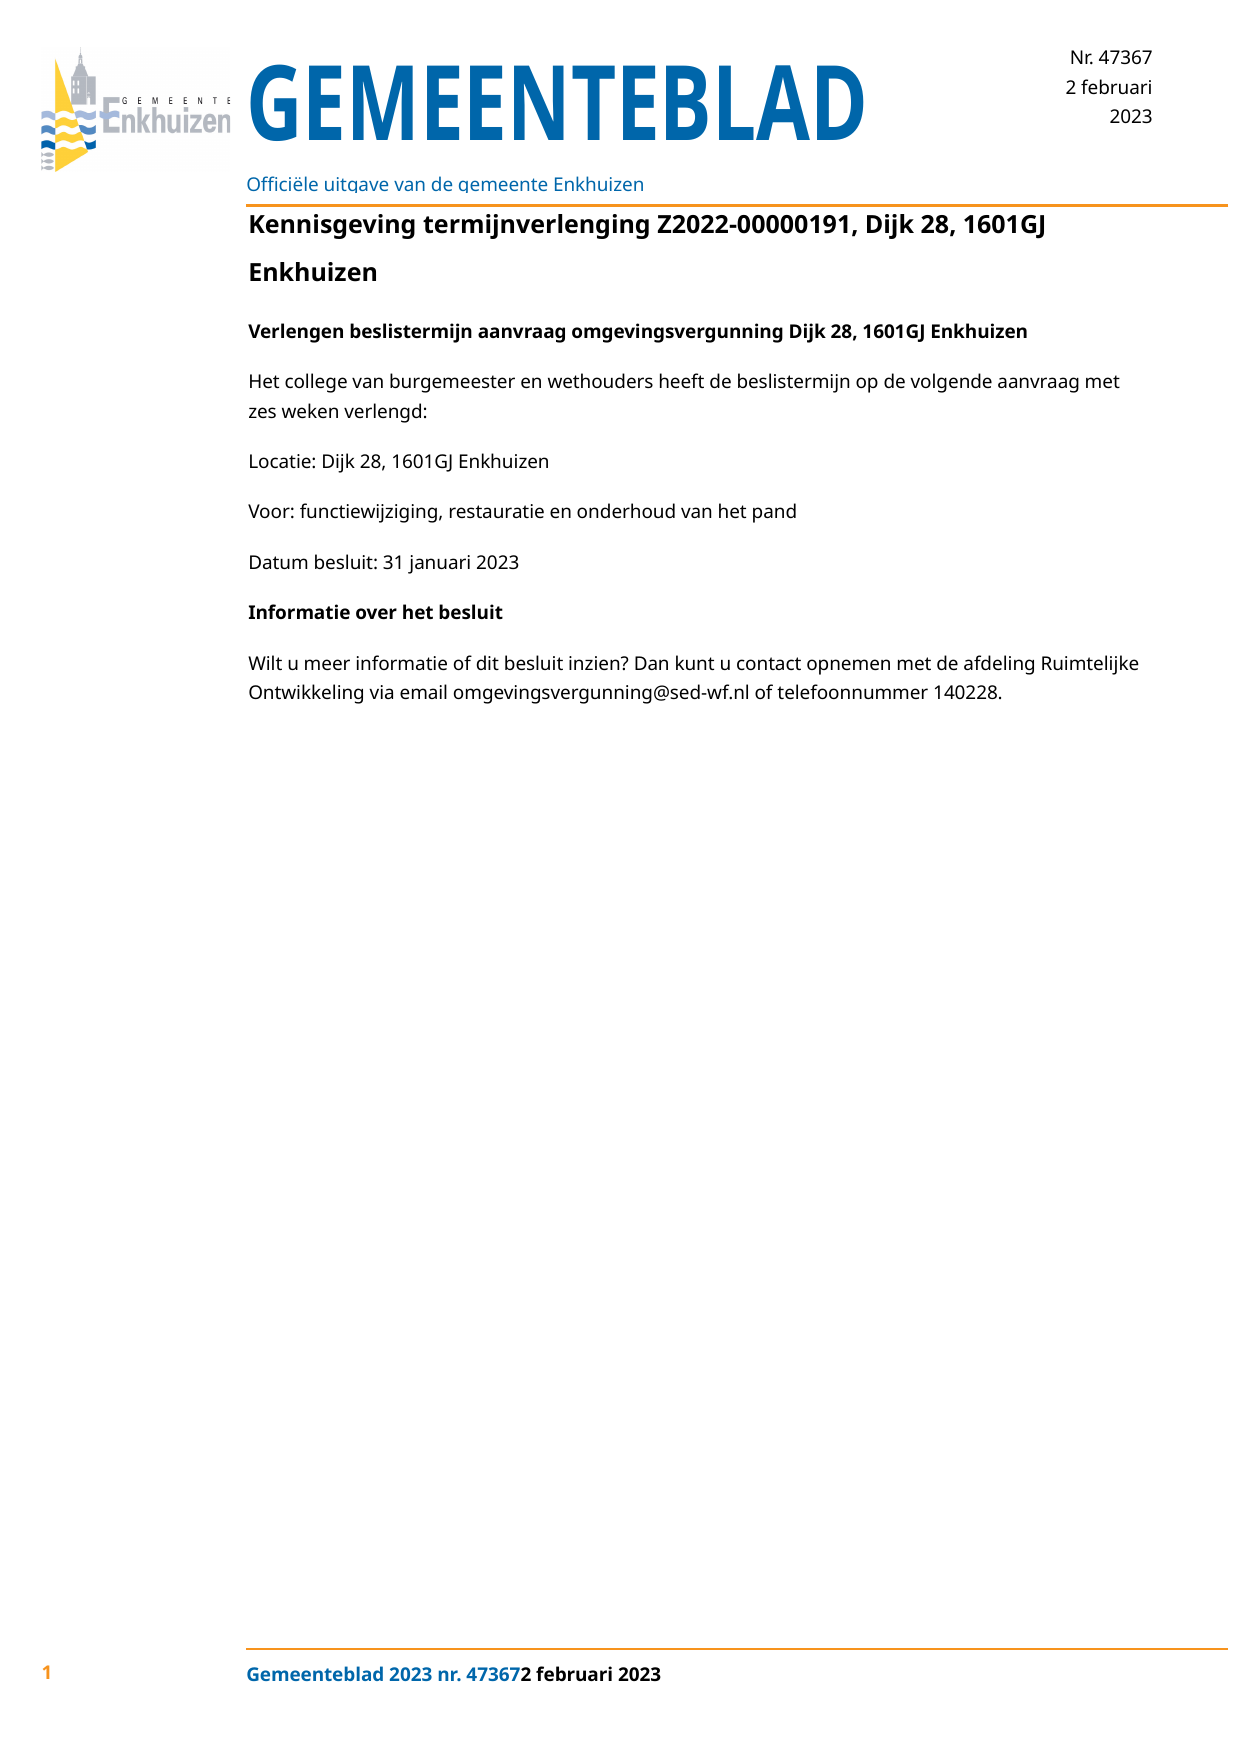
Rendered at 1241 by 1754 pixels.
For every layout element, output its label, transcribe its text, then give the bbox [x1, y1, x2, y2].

text Informatie over het besluit [248, 599, 1152, 625]
text Locatie: Dijk 28, 1601GJ Enkhuizen [248, 448, 1152, 474]
text Datum besluit: 31 januari 2023 [248, 549, 1152, 575]
picture [41, 47, 231, 172]
text Voor: functiewijziging, restauratie en onderhoud van het pand [248, 499, 1152, 524]
text Verlengen beslistermijn aanvraag omgevingsvergunning Dijk 28, 1601GJ Enkhuizen [248, 318, 1152, 344]
text Het college van burgemeester en wethouders heeft de beslistermijn op de volgende aanvraag met zes weken verlengd: [248, 368, 1152, 424]
text Wilt u meer informatie of dit besluit inzien? Dan kunt u contact opnemen met de afdeling Ruimtelijke Ontwikkeling via email omgevingsvergunning@sed-wf.nl of telefoonnummer 140228. [248, 650, 1152, 705]
text Kennisgeving termijnverlenging Z2022-00000191, Dijk 28, 1601GJ Enkhuizen [248, 207, 1152, 288]
